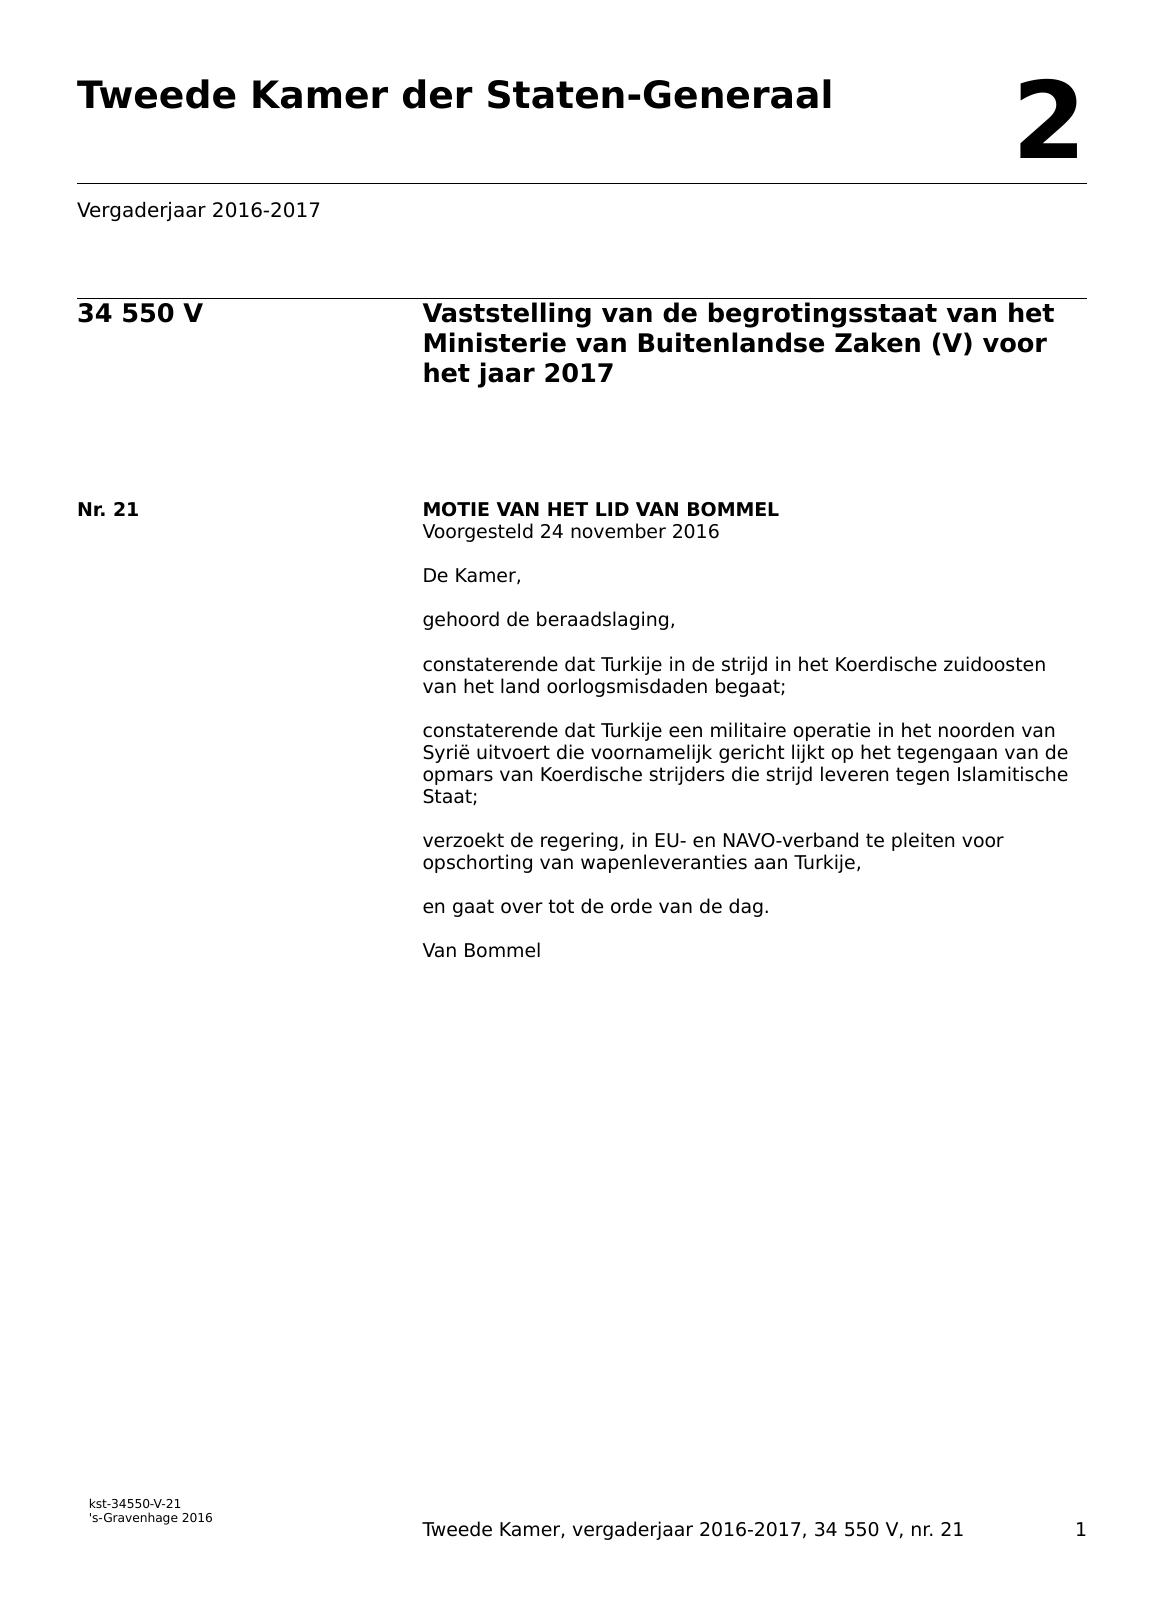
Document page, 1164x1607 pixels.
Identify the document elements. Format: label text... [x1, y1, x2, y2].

subtitle 34 550 V Vaststelling van de begrotingsstaat van het Ministerie van Buitenlandse Zaken (V) voor het jaar 2017 [77, 299, 1087, 388]
text constaterende dat Turkije een militaire operatie in het noorden van Syrië uitvoert die voornamelijk gericht lijkt op het tegengaan van de opmars van Koerdische strijders die strijd leveren tegen Islamitische Staat; [422, 720, 1087, 808]
table_header Tweede Kamer der Staten-Generaal [77, 59, 886, 183]
text constaterende dat Turkije in de strijd in het Koerdische zuidoosten van het land oorlogsmisdaden begaat; [422, 653, 1087, 697]
text 's-Gravenhage 2016 [88, 1511, 323, 1525]
text kst-34550-V-21 [88, 1497, 323, 1511]
table_header 2 [886, 59, 1087, 183]
text De Kamer, [422, 565, 1087, 587]
text verzoekt de regering, in EU- en NAVO-verband te pleiten voor opschorting van wapenleveranties aan Turkije, [422, 830, 1087, 874]
text Van Bommel [422, 940, 1087, 962]
subtitle Nr. 21 MOTIE VAN HET LID VAN BOMMEL [77, 499, 1087, 521]
table_cell Vergaderjaar 2016-2017 [77, 184, 1087, 298]
text gehoord de beraadslaging, [422, 609, 1087, 631]
text Voorgesteld 24 november 2016 [422, 521, 1087, 543]
text en gaat over tot de orde van de dag. [422, 896, 1087, 918]
